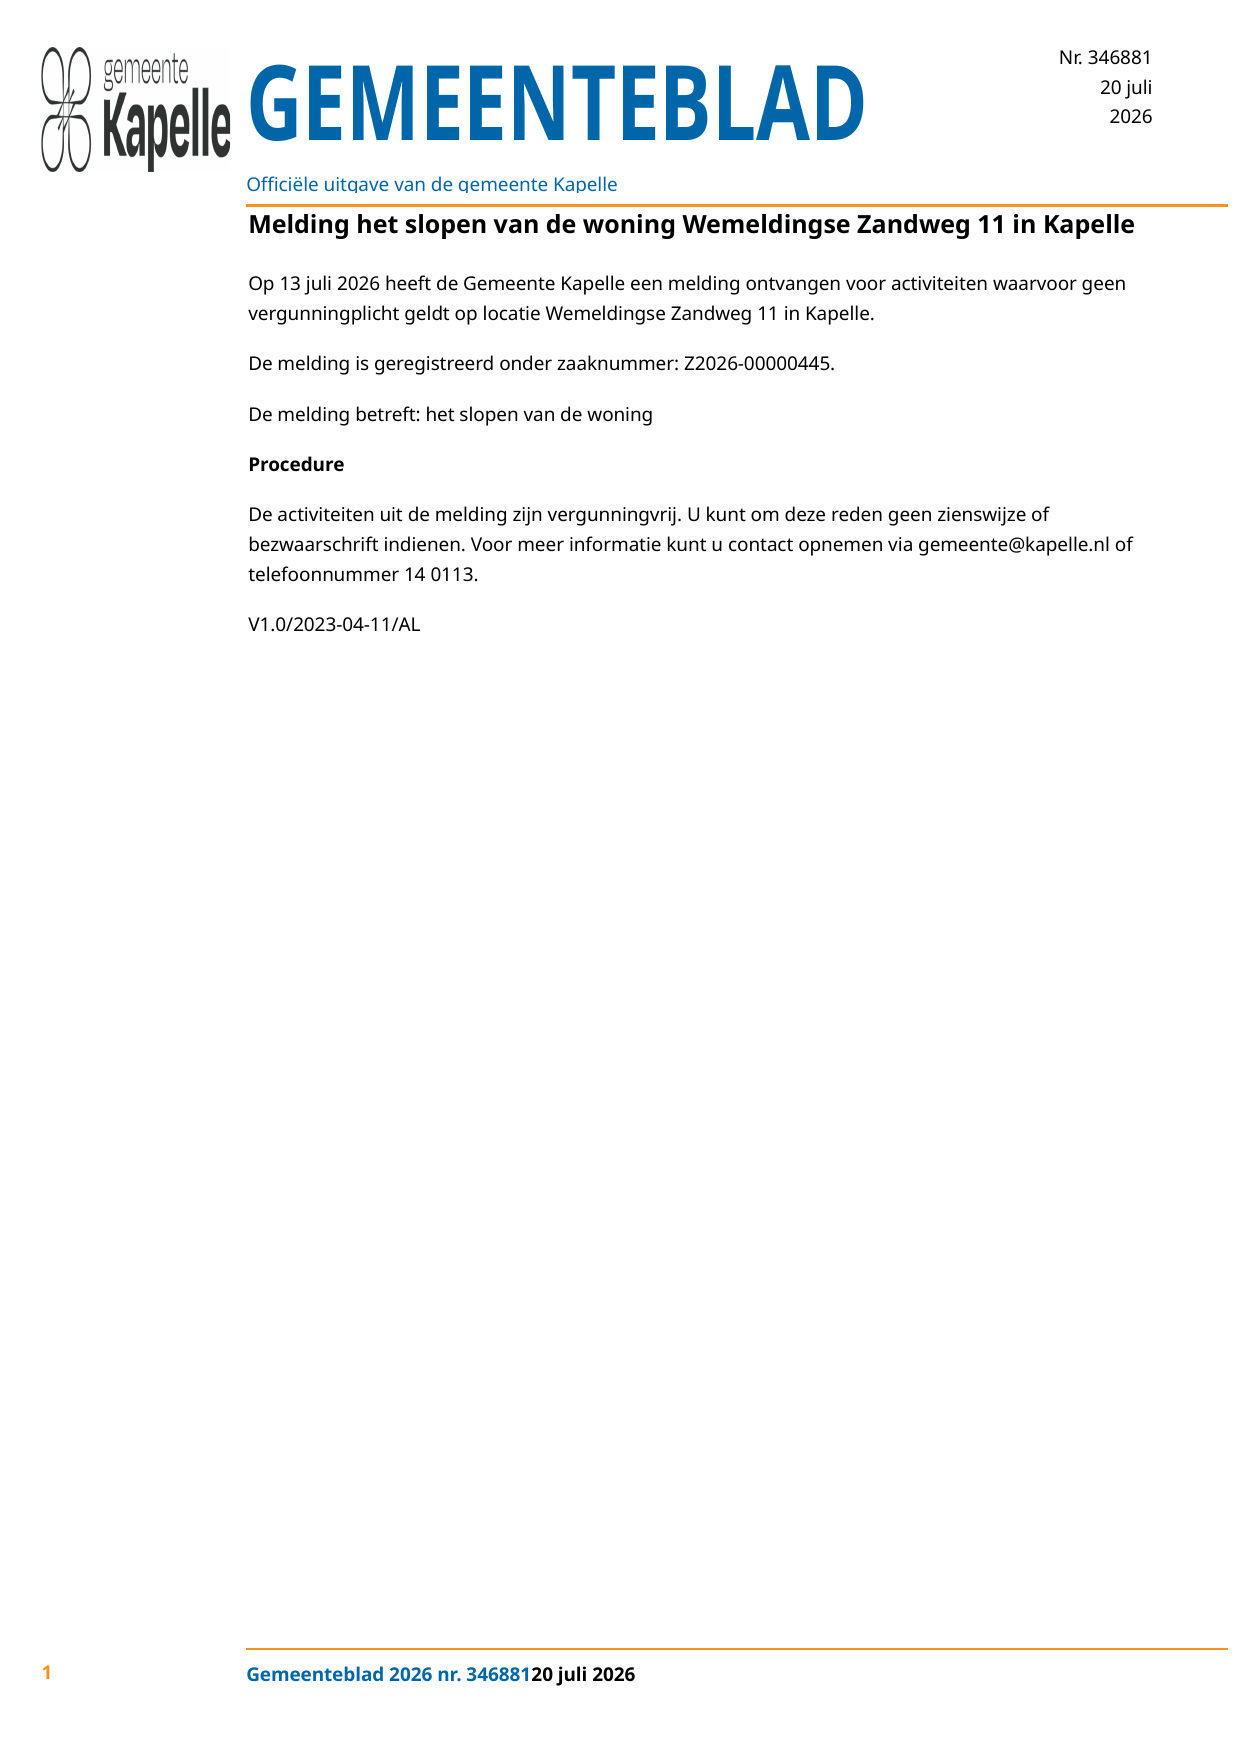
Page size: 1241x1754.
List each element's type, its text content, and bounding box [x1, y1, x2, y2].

text De melding betreft: het slopen van de woning [248, 401, 1152, 426]
text V1.0/2023-04-11/AL [248, 611, 1152, 637]
text Melding het slopen van de woning Wemeldingse Zandweg 11 in Kapelle [248, 207, 1152, 241]
text De activiteiten uit de melding zijn vergunningvrij. U kunt om deze reden geen zienswijze of bezwaarschrift indienen. Voor meer informatie kunt u contact opnemen via gemeente@kapelle.nl of telefoonnummer 14 0113. [248, 502, 1152, 586]
picture [41, 47, 231, 172]
text De melding is geregistreerd onder zaaknummer: Z2026-00000445. [248, 350, 1152, 376]
text Op 13 juli 2026 heeft de Gemeente Kapelle een melding ontvangen voor activiteiten waarvoor geen vergunningplicht geldt op locatie Wemeldingse Zandweg 11 in Kapelle. [248, 270, 1152, 326]
text Procedure [248, 451, 1152, 477]
